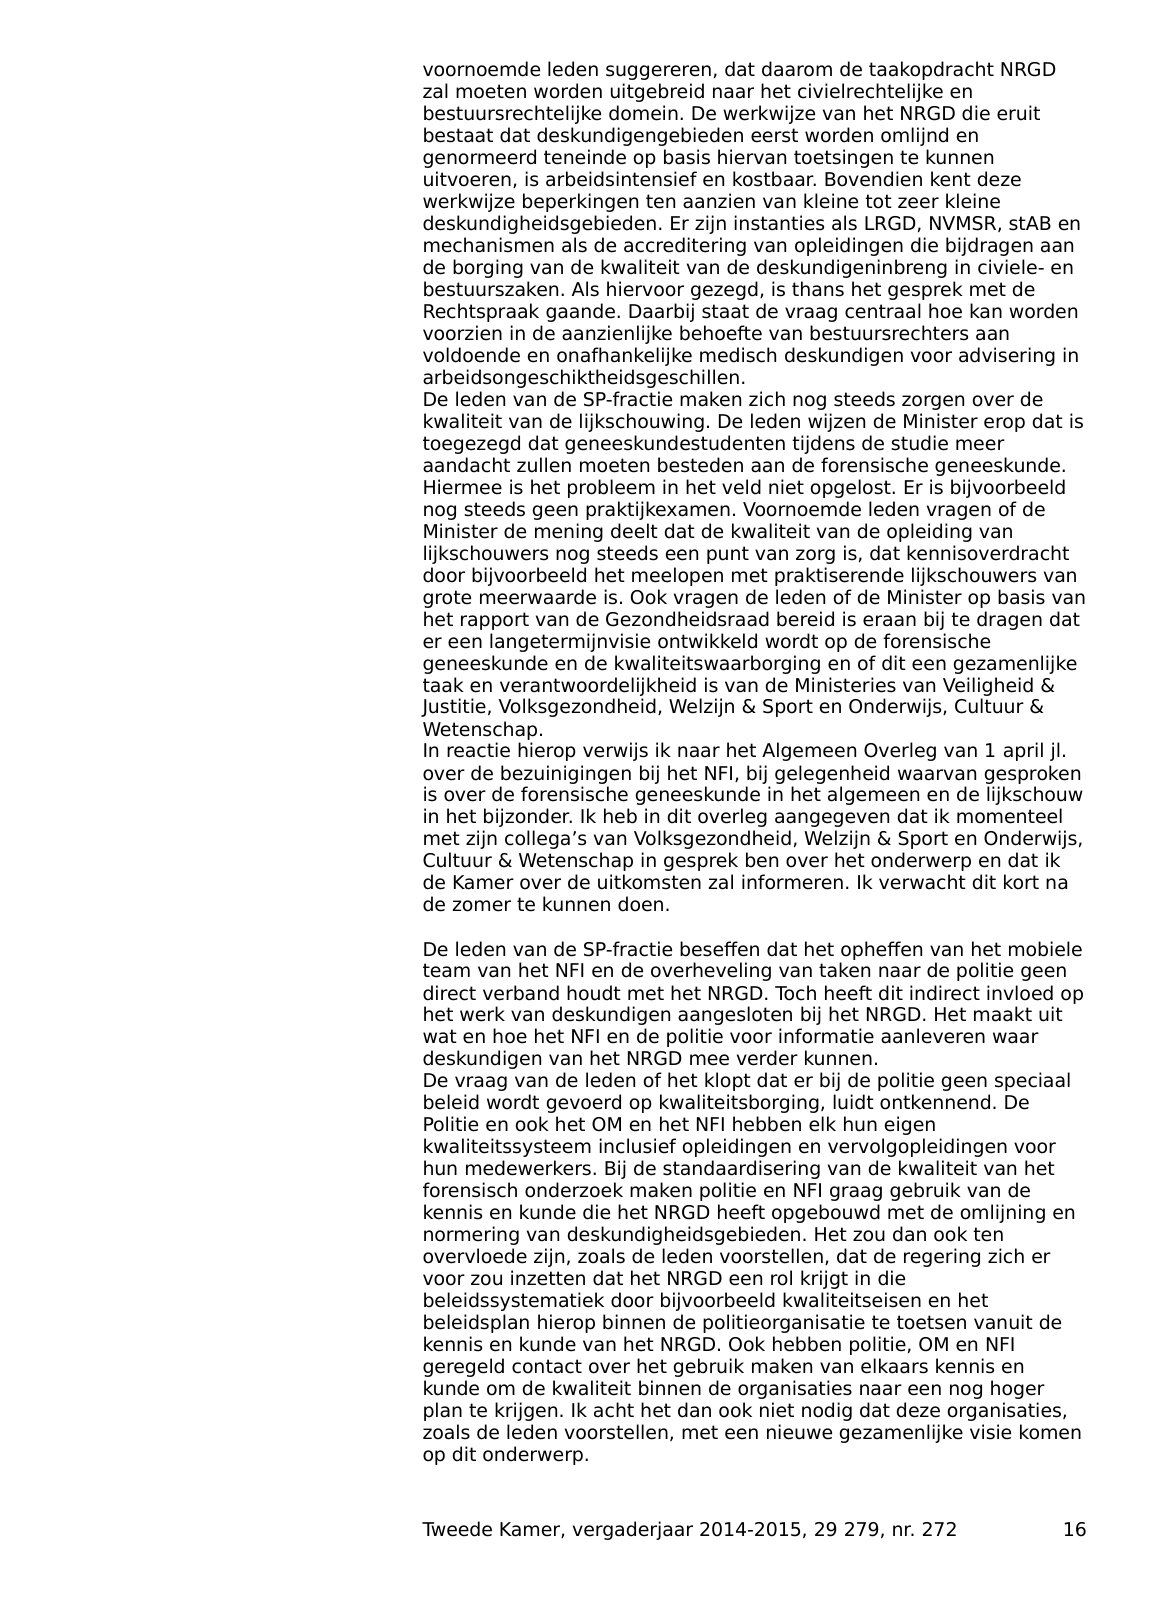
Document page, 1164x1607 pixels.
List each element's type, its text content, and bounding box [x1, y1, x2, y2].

text De leden van de SP-fractie maken zich nog steeds zorgen over de kwaliteit van de lijkschouwing. De leden wijzen de Minister erop dat is toegezegd dat geneeskundestudenten tijdens de studie meer aandacht zullen moeten besteden aan de forensische geneeskunde. Hiermee is het probleem in het veld niet opgelost. Er is bijvoorbeeld nog steeds geen praktijkexamen. Voornoemde leden vragen of de Minister de mening deelt dat de kwaliteit van de opleiding van lijkschouwers nog steeds een punt van zorg is, dat kennisoverdracht door bijvoorbeeld het meelopen met praktiserende lijkschouwers van grote meerwaarde is. Ook vragen de leden of de Minister op basis van het rapport van de Gezondheidsraad bereid is eraan bij te dragen dat er een langetermijnvisie ontwikkeld wordt op de forensische geneeskunde en de kwaliteitswaarborging en of dit een gezamenlijke taak en verantwoordelijkheid is van de Ministeries van Veiligheid & Justitie, Volksgezondheid, Welzijn & Sport en Onderwijs, Cultuur & Wetenschap. [422, 389, 1087, 740]
text In reactie hierop verwijs ik naar het Algemeen Overleg van 1 april jl. over de bezuinigingen bij het NFI, bij gelegenheid waarvan gesproken is over de forensische geneeskunde in het algemeen en de lijkschouw in het bijzonder. Ik heb in dit overleg aangegeven dat ik momenteel met zijn collega’s van Volksgezondheid, Welzijn & Sport en Onderwijs, Cultuur & Wetenschap in gesprek ben over het onderwerp en dat ik de Kamer over de uitkomsten zal informeren. Ik verwacht dit kort na de zomer te kunnen doen. [422, 740, 1087, 916]
text voornoemde leden suggereren, dat daarom de taakopdracht NRGD zal moeten worden uitgebreid naar het civielrechtelijke en bestuursrechtelijke domein. De werkwijze van het NRGD die eruit bestaat dat deskundigengebieden eerst worden omlijnd en genormeerd teneinde op basis hiervan toetsingen te kunnen uitvoeren, is arbeidsintensief en kostbaar. Bovendien kent deze werkwijze beperkingen ten aanzien van kleine tot zeer kleine deskundigheidsgebieden. Er zijn instanties als LRGD, NVMSR, stAB en mechanismen als de accreditering van opleidingen die bijdragen aan de borging van de kwaliteit van de deskundigeninbreng in civiele- en bestuurszaken. Als hiervoor gezegd, is thans het gesprek met de Rechtspraak gaande. Daarbij staat de vraag centraal hoe kan worden voorzien in de aanzienlijke behoefte van bestuursrechters aan voldoende en onafhankelijke medisch deskundigen voor advisering in arbeidsongeschiktheidsgeschillen. [422, 59, 1087, 389]
text De leden van de SP-fractie beseffen dat het opheffen van het mobiele team van het NFI en de overheveling van taken naar de politie geen direct verband houdt met het NRGD. Toch heeft dit indirect invloed op het werk van deskundigen aangesloten bij het NRGD. Het maakt uit wat en hoe het NFI en de politie voor informatie aanleveren waar deskundigen van het NRGD mee verder kunnen. [422, 938, 1087, 1070]
text De vraag van de leden of het klopt dat er bij de politie geen speciaal beleid wordt gevoerd op kwaliteitsborging, luidt ontkennend. De Politie en ook het OM en het NFI hebben elk hun eigen kwaliteitssysteem inclusief opleidingen en vervolgopleidingen voor hun medewerkers. Bij de standaardisering van de kwaliteit van het forensisch onderzoek maken politie en NFI graag gebruik van de kennis en kunde die het NRGD heeft opgebouwd met de omlijning en normering van deskundigheidsgebieden. Het zou dan ook ten overvloede zijn, zoals de leden voorstellen, dat de regering zich er voor zou inzetten dat het NRGD een rol krijgt in die beleidssystematiek door bijvoorbeeld kwaliteitseisen en het beleidsplan hierop binnen de politieorganisatie te toetsen vanuit de kennis en kunde van het NRGD. Ook hebben politie, OM en NFI geregeld contact over het gebruik maken van elkaars kennis en kunde om de kwaliteit binnen de organisaties naar een nog hoger plan te krijgen. Ik acht het dan ook niet nodig dat deze organisaties, zoals de leden voorstellen, met een nieuwe gezamenlijke visie komen op dit onderwerp. [422, 1070, 1087, 1466]
